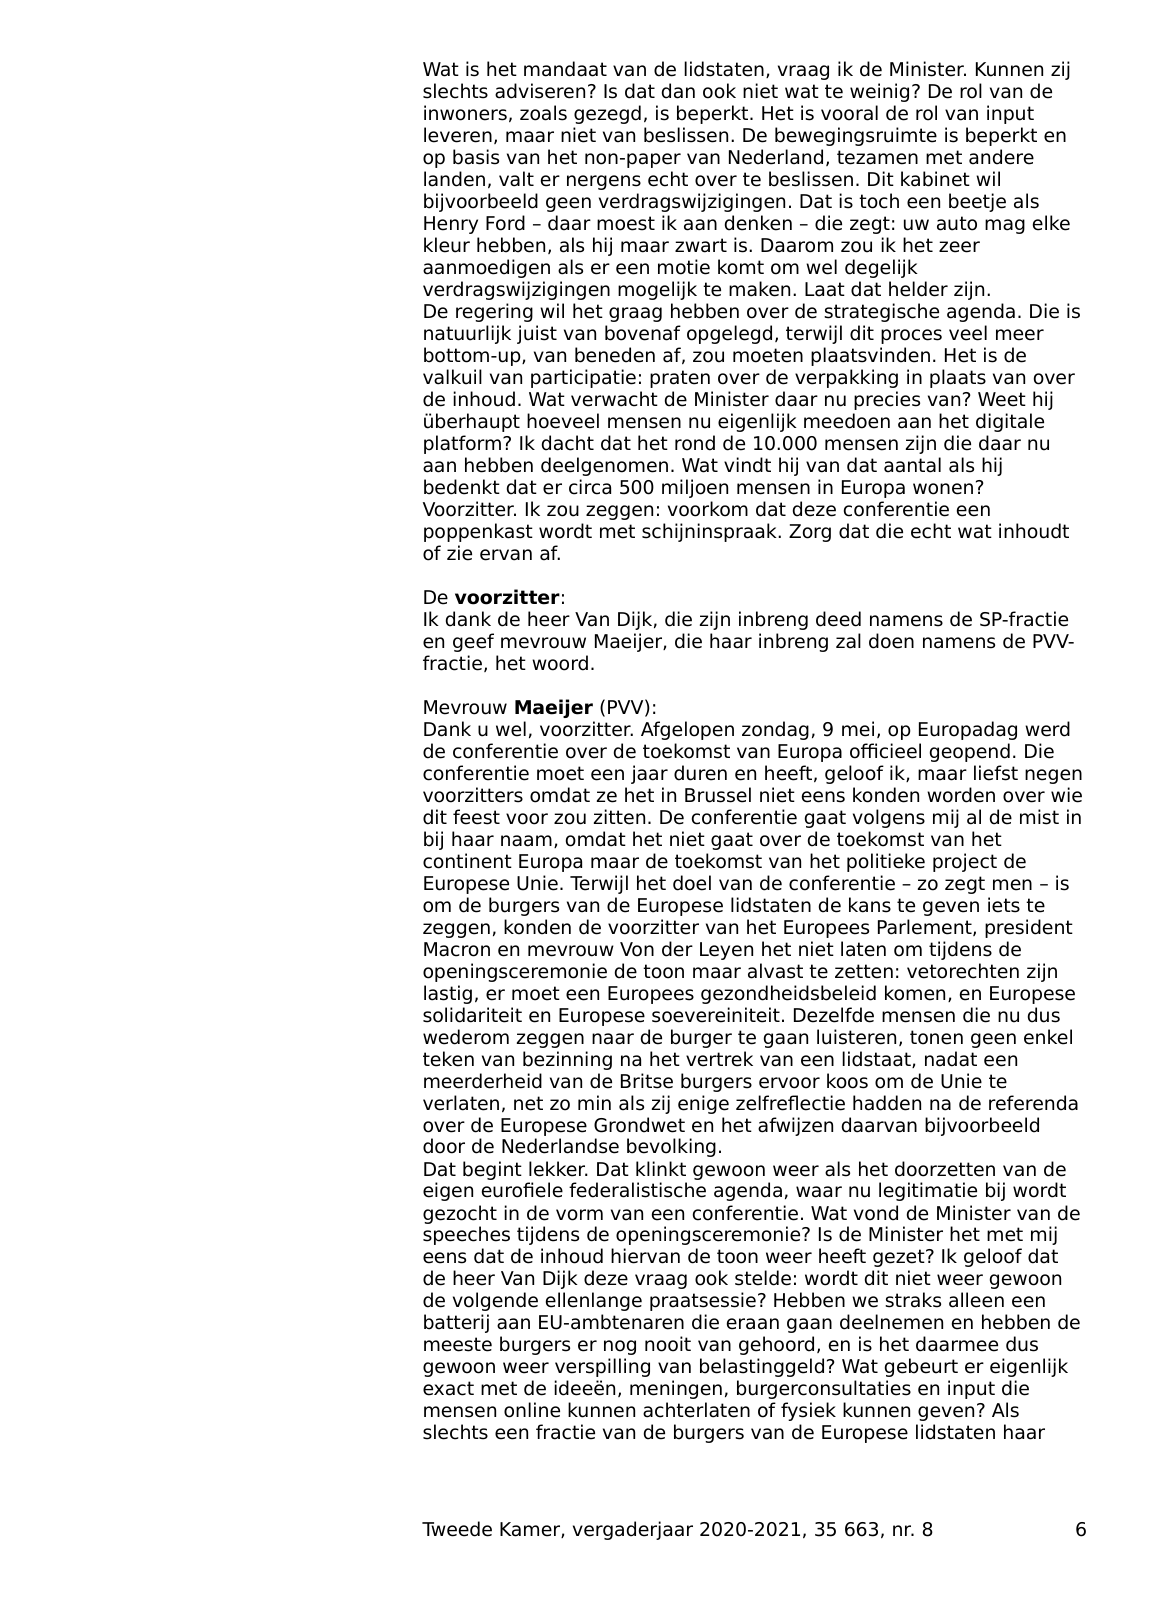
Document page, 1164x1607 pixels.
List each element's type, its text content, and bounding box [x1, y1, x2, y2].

text Voorzitter. Ik zou zeggen: voorkom dat deze conferentie een poppenkast wordt met schijninspraak. Zorg dat die echt wat inhoudt of zie ervan af. [422, 499, 1087, 564]
text Dat begint lekker. Dat klinkt gewoon weer als het doorzetten van de eigen eurofiele federalistische agenda, waar nu legitimatie bij wordt gezocht in de vorm van een conferentie. Wat vond de Minister van de speeches tijdens de openingsceremonie? Is de Minister het met mij eens dat de inhoud hiervan de toon weer heeft gezet? Ik geloof dat de heer Van Dijk deze vraag ook stelde: wordt dit niet weer gewoon de volgende ellenlange praatsessie? Hebben we straks alleen een batterij aan EU-ambtenaren die eraan gaan deelnemen en hebben de meeste burgers er nog nooit van gehoord, en is het daarmee dus gewoon weer verspilling van belastinggeld? Wat gebeurt er eigenlijk exact met de ideeën, meningen, burgerconsultaties en input die mensen online kunnen achterlaten of fysiek kunnen geven? Als slechts een fractie van de burgers van de Europese lidstaten haar [422, 1158, 1087, 1444]
text De regering wil het graag hebben over de strategische agenda. Die is natuurlijk juist van bovenaf opgelegd, terwijl dit proces veel meer bottom-up, van beneden af, zou moeten plaatsvinden. Het is de valkuil van participatie: praten over de verpakking in plaats van over de inhoud. Wat verwacht de Minister daar nu precies van? Weet hij überhaupt hoeveel mensen nu eigenlijk meedoen aan het digitale platform? Ik dacht dat het rond de 10.000 mensen zijn die daar nu aan hebben deelgenomen. Wat vindt hij van dat aantal als hij bedenkt dat er circa 500 miljoen mensen in Europa wonen? [422, 301, 1087, 499]
text Mevrouw Maeijer (PVV): [422, 697, 1087, 719]
text Wat is het mandaat van de lidstaten, vraag ik de Minister. Kunnen zij slechts adviseren? Is dat dan ook niet wat te weinig? De rol van de inwoners, zoals gezegd, is beperkt. Het is vooral de rol van input leveren, maar niet van beslissen. De bewegingsruimte is beperkt en op basis van het non-paper van Nederland, tezamen met andere landen, valt er nergens echt over te beslissen. Dit kabinet wil bijvoorbeeld geen verdragswijzigingen. Dat is toch een beetje als Henry Ford – daar moest ik aan denken – die zegt: uw auto mag elke kleur hebben, als hij maar zwart is. Daarom zou ik het zeer aanmoedigen als er een motie komt om wel degelijk verdragswijzigingen mogelijk te maken. Laat dat helder zijn. [422, 59, 1087, 301]
text Ik dank de heer Van Dijk, die zijn inbreng deed namens de SP-fractie en geef mevrouw Maeijer, die haar inbreng zal doen namens de PVV-fractie, het woord. [422, 609, 1087, 675]
text Dank u wel, voorzitter. Afgelopen zondag, 9 mei, op Europadag werd de conferentie over de toekomst van Europa officieel geopend. Die conferentie moet een jaar duren en heeft, geloof ik, maar liefst negen voorzitters omdat ze het in Brussel niet eens konden worden over wie dit feest voor zou zitten. De conferentie gaat volgens mij al de mist in bij haar naam, omdat het niet gaat over de toekomst van het continent Europa maar de toekomst van het politieke project de Europese Unie. Terwijl het doel van de conferentie – zo zegt men – is om de burgers van de Europese lidstaten de kans te geven iets te zeggen, konden de voorzitter van het Europees Parlement, president Macron en mevrouw Von der Leyen het niet laten om tijdens de openingsceremonie de toon maar alvast te zetten: vetorechten zijn lastig, er moet een Europees gezondheidsbeleid komen, en Europese solidariteit en Europese soevereiniteit. Dezelfde mensen die nu dus wederom zeggen naar de burger te gaan luisteren, tonen geen enkel teken van bezinning na het vertrek van een lidstaat, nadat een meerderheid van de Britse burgers ervoor koos om de Unie te verlaten, net zo min als zij enige zelfreflectie hadden na de referenda over de Europese Grondwet en het afwijzen daarvan bijvoorbeeld door de Nederlandse bevolking. [422, 719, 1087, 1158]
text De voorzitter: [422, 587, 1087, 609]
